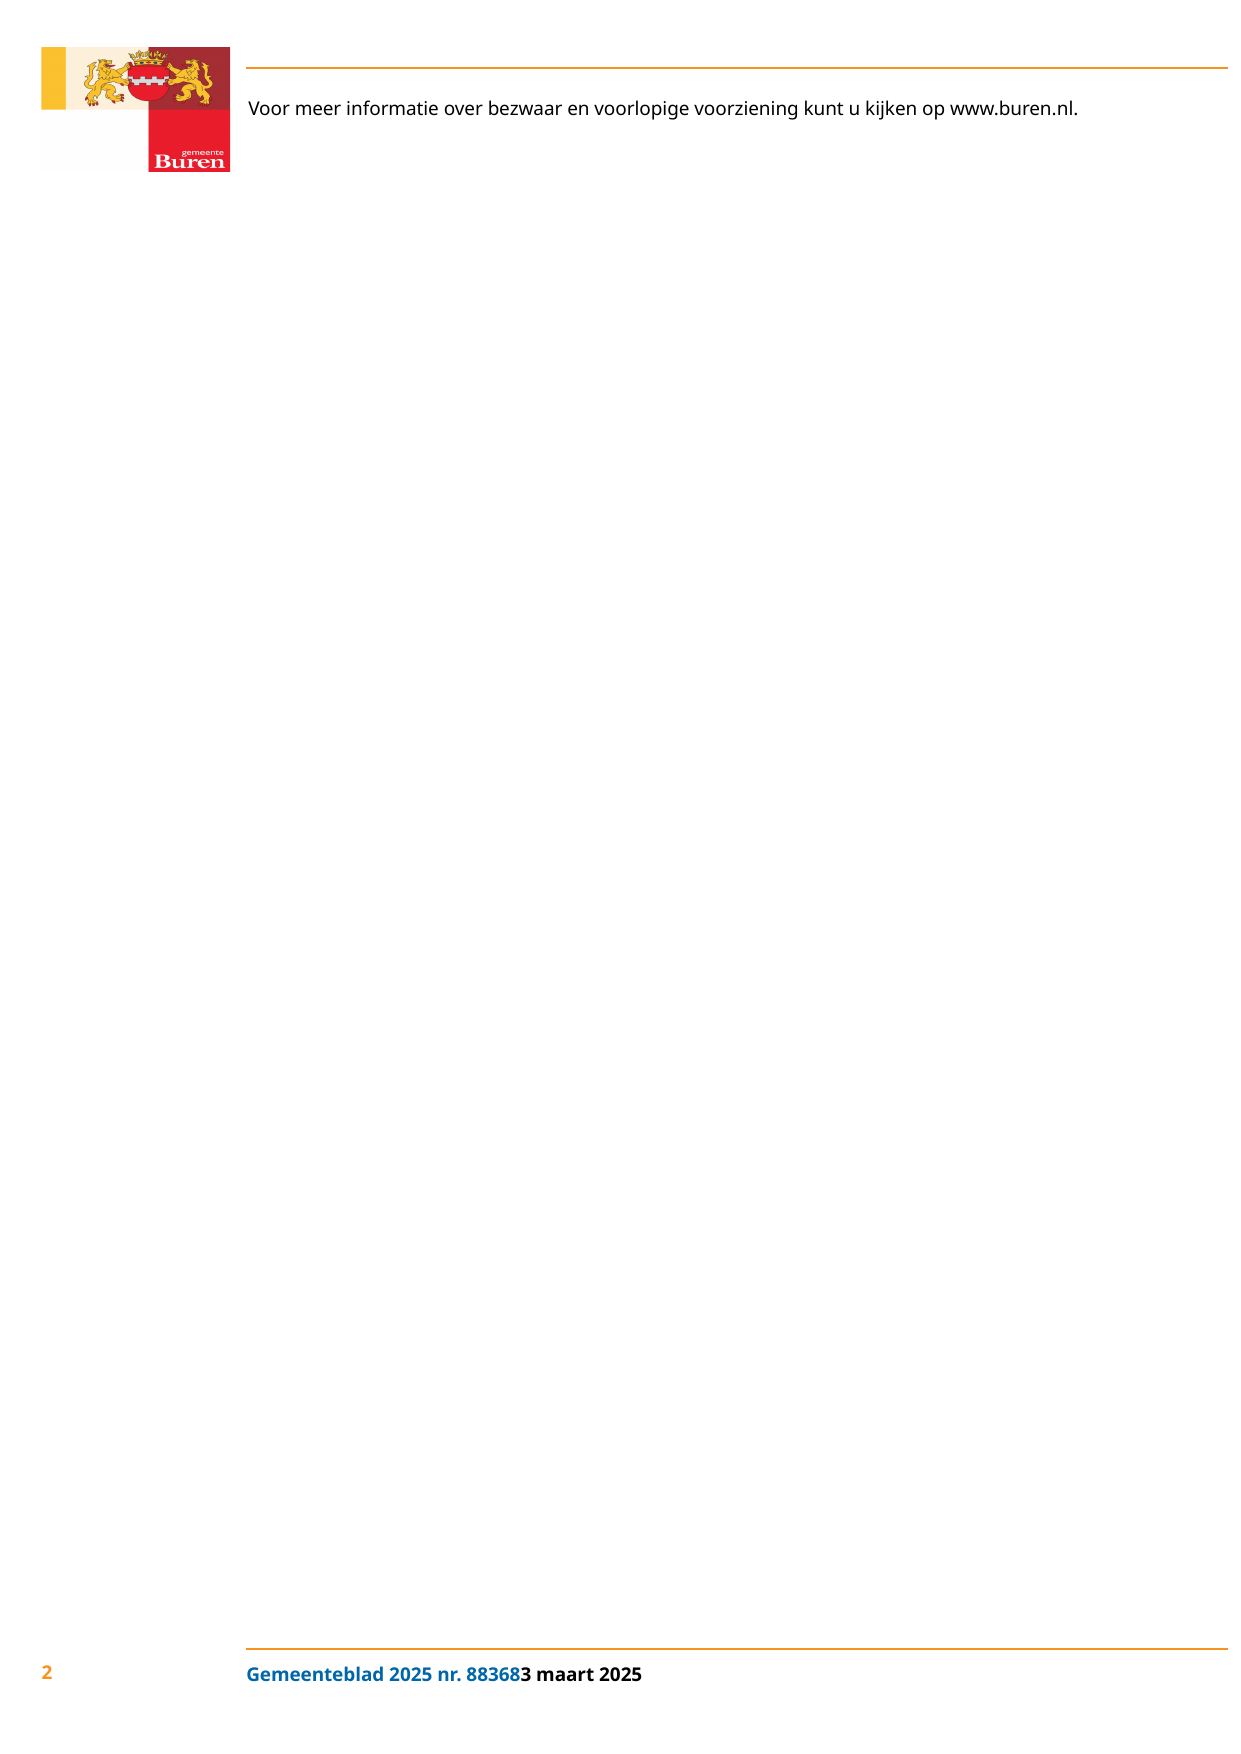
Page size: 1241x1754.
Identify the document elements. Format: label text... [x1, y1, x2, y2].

picture [41, 47, 231, 172]
text Voor meer informatie over bezwaar en voorlopige voorziening kunt u kijken op www.buren.nl. [248, 95, 1152, 121]
